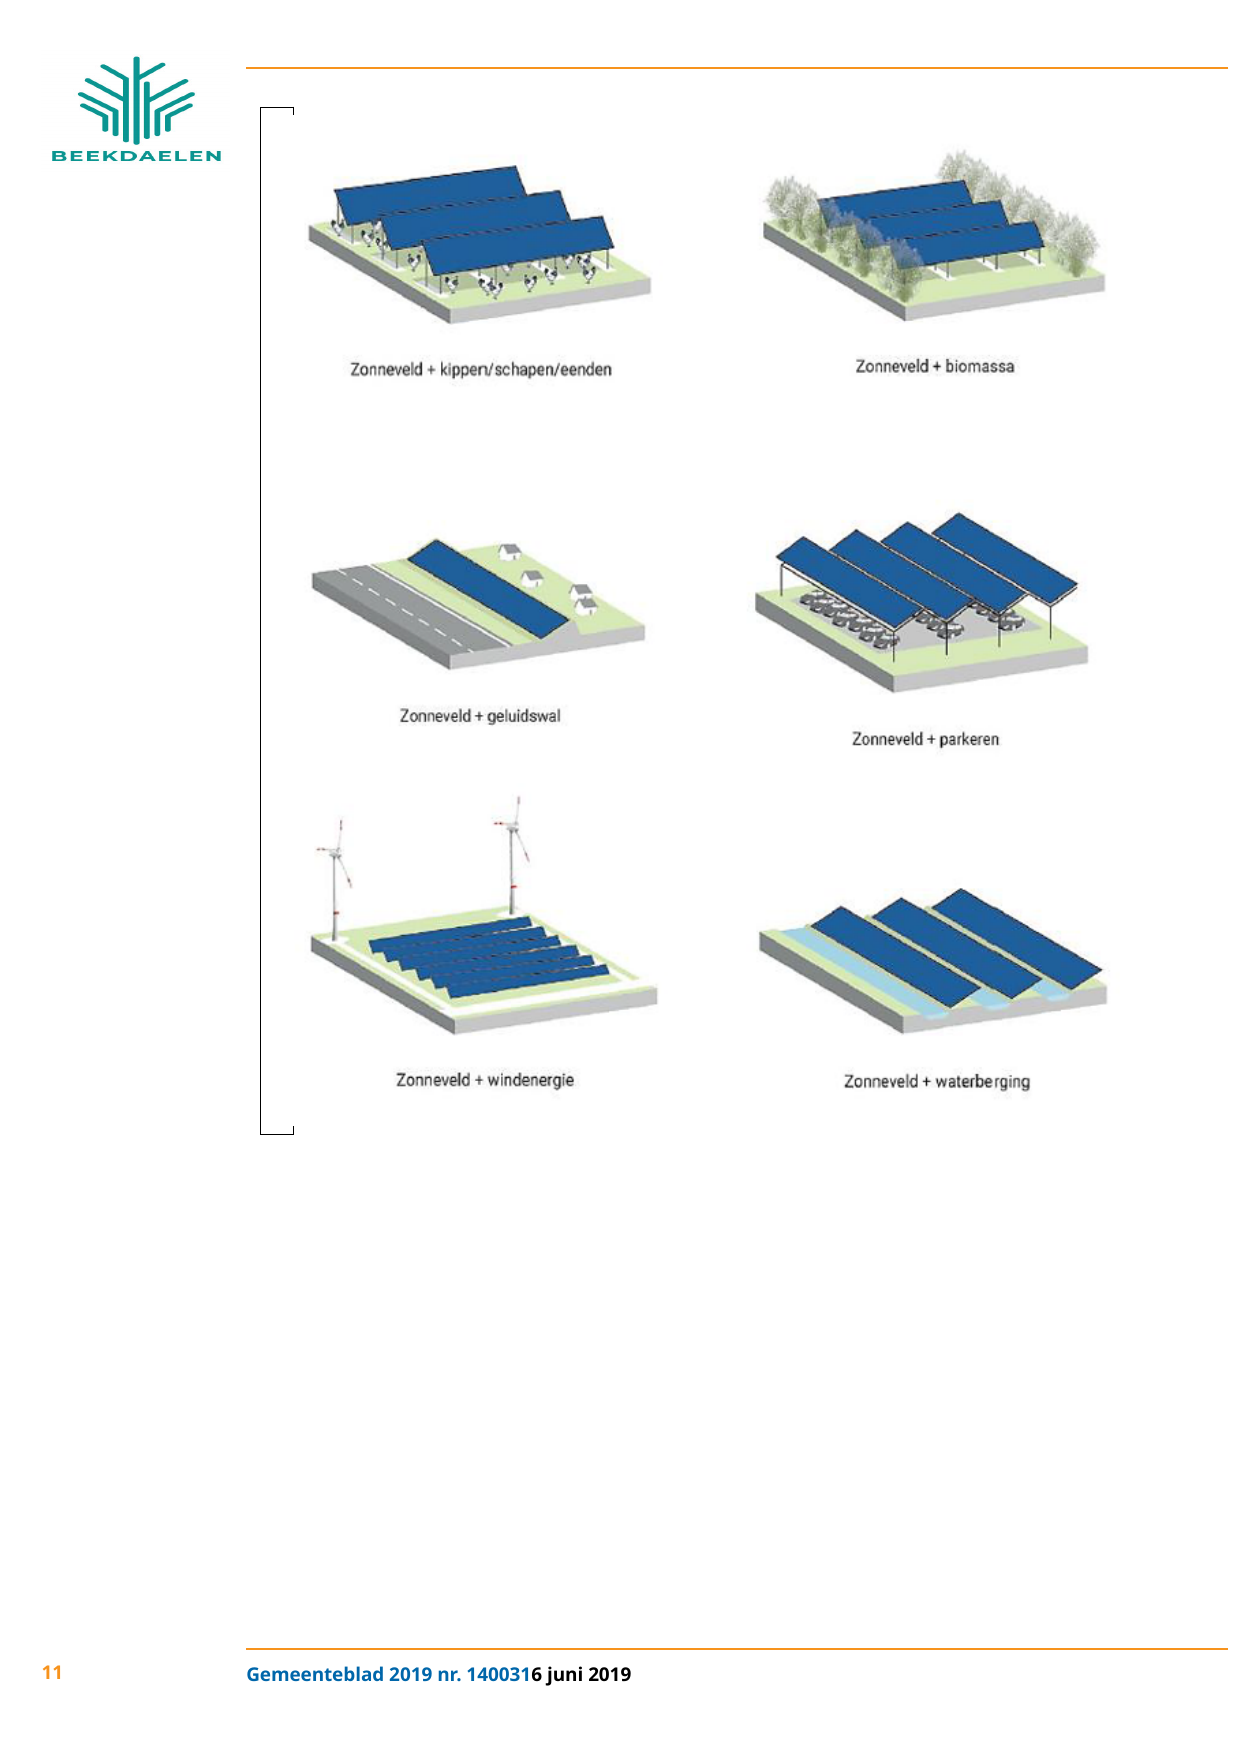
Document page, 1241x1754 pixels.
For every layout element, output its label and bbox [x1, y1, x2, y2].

picture [41, 47, 231, 172]
picture [268, 115, 1173, 1126]
